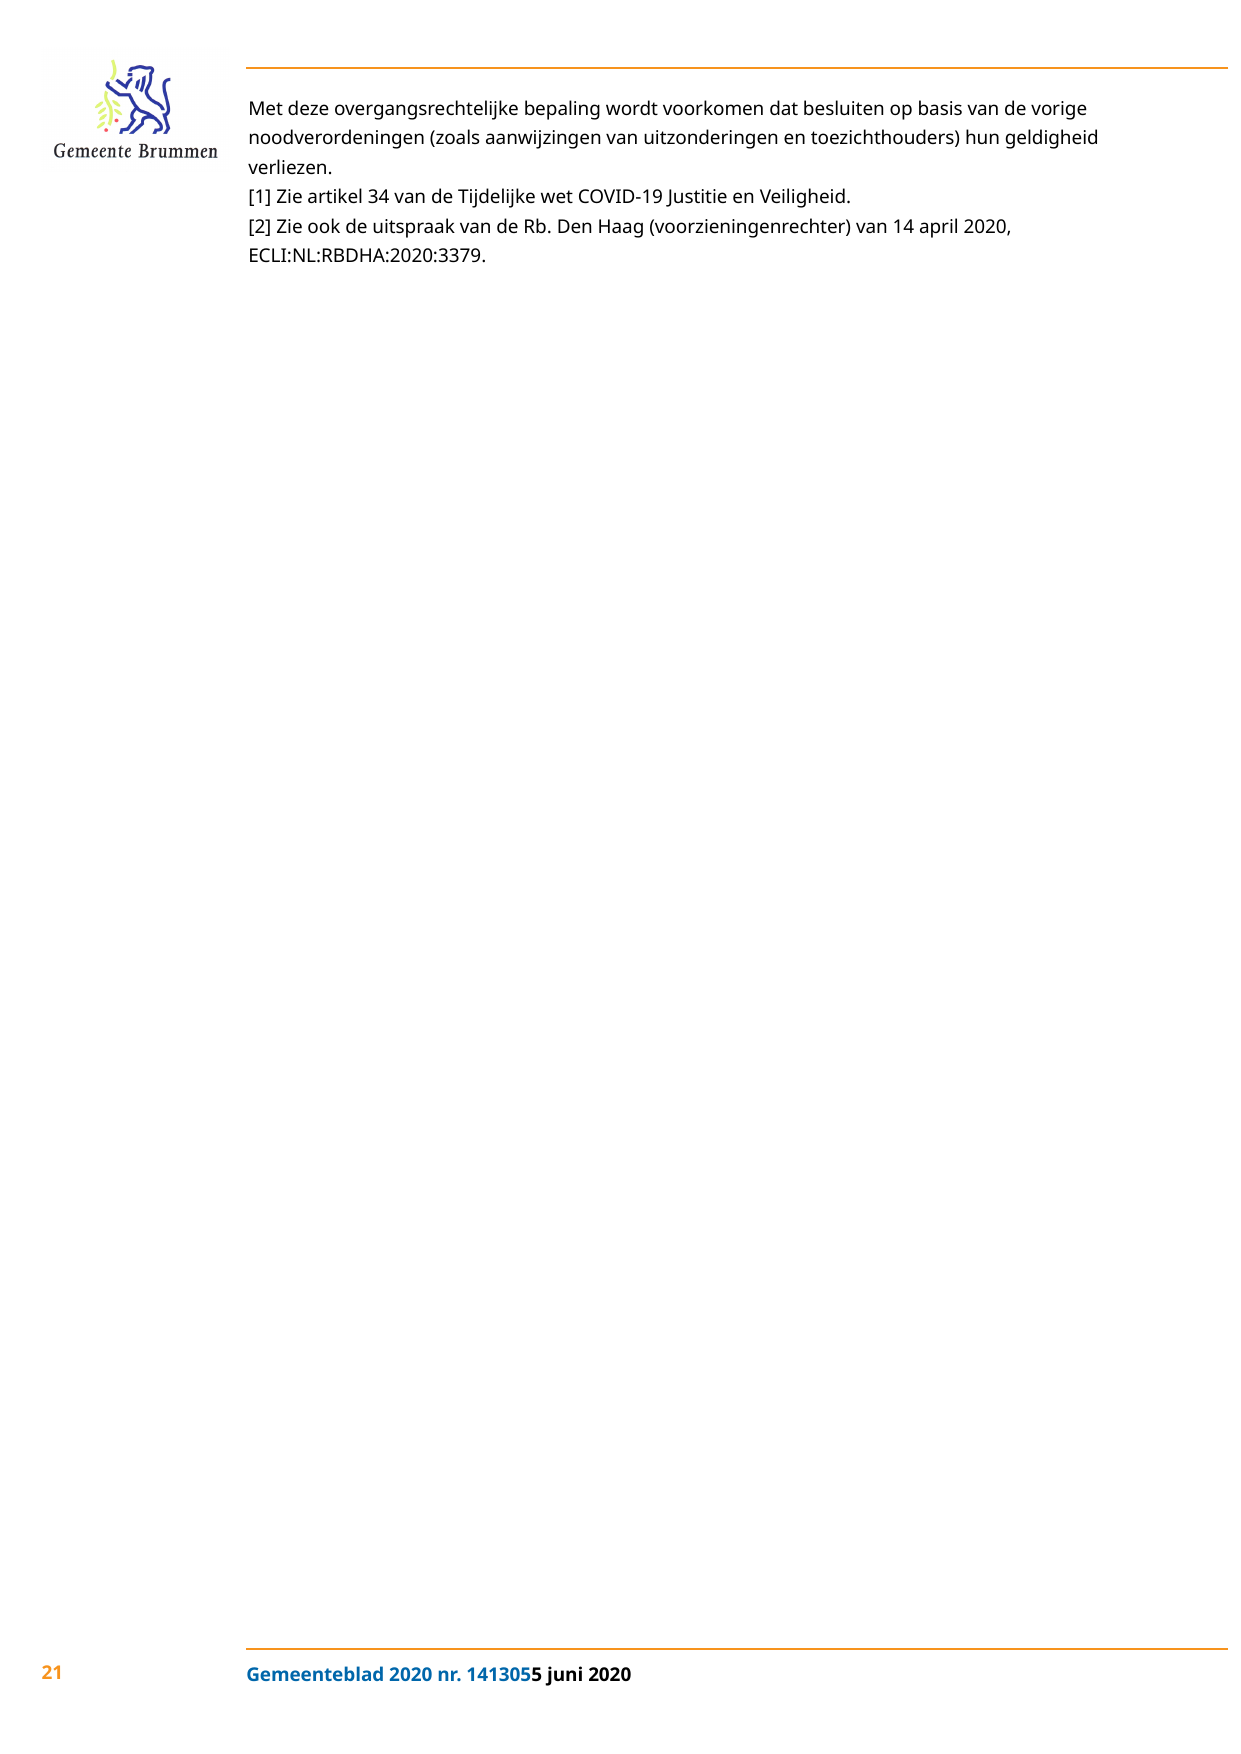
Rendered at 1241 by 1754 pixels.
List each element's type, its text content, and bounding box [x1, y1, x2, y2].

picture [41, 47, 231, 172]
text Met deze overgangsrechtelijke bepaling wordt voorkomen dat besluiten op basis van de vorige noodverordeningen (zoals aanwijzingen van uitzonderingen en toezichthouders) hun geldigheid verliezen. [248, 95, 1152, 180]
text [1] Zie artikel 34 van de Tijdelijke wet COVID-19 Justitie en Veiligheid. [248, 183, 1152, 209]
text [2] Zie ook de uitspraak van de Rb. Den Haag (voorzieningenrechter) van 14 april 2020, ECLI:NL:RBDHA:2020:3379. [248, 213, 1152, 268]
